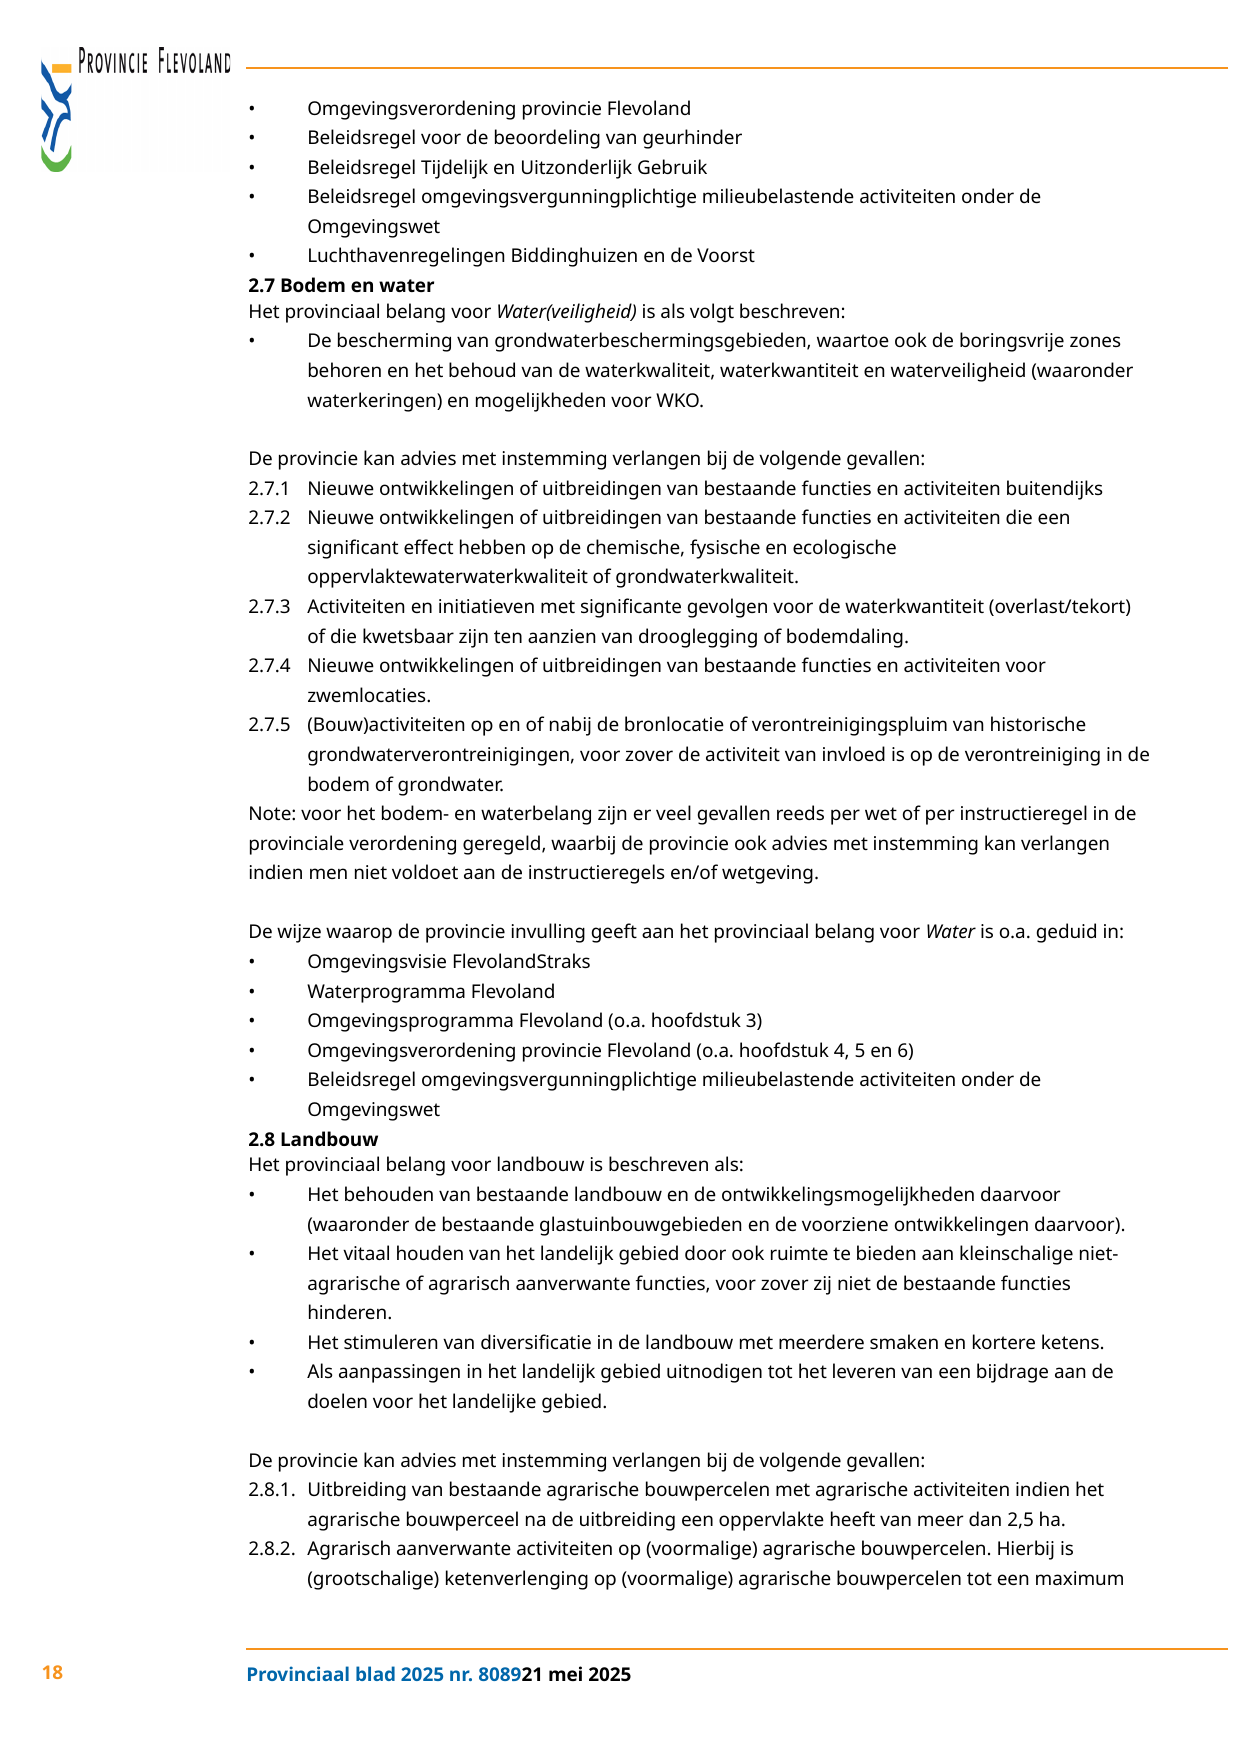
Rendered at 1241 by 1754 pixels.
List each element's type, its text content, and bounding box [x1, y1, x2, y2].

list Omgevingsverordening provincie Flevoland (o.a. hoofdstuk 4, 5 en 6) [248, 1037, 1152, 1063]
list Nieuwe ontwikkelingen of uitbreidingen van bestaande functies en activiteiten buitendijks [248, 475, 1152, 501]
list Beleidsregel voor de beoordeling van geurhinder [248, 124, 1152, 150]
list Beleidsregel Tijdelijk en Uitzonderlijk Gebruik [248, 154, 1152, 180]
list Omgevingsprogramma Flevoland (o.a. hoofdstuk 3) [248, 1007, 1152, 1033]
list (Bouw)activiteiten op en of nabij de bronlocatie of verontreinigingspluim van historische grondwaterverontreinigingen, voor zover de activiteit van invloed is op de verontreiniging in de bodem of grondwater. [248, 712, 1152, 797]
list Omgevingsverordening provincie Flevoland [248, 95, 1152, 121]
list Activiteiten en initiatieven met significante gevolgen voor de waterkwantiteit (overlast/tekort) of die kwetsbaar zijn ten aanzien van drooglegging of bodemdaling. [248, 593, 1152, 649]
list Beleidsregel omgevingsvergunningplichtige milieubelastende activiteiten onder de Omgevingswet [248, 183, 1152, 239]
list Beleidsregel omgevingsvergunningplichtige milieubelastende activiteiten onder de Omgevingswet [248, 1067, 1152, 1122]
list Omgevingsvisie FlevolandStraks [248, 948, 1152, 974]
list Luchthavenregelingen Biddinghuizen en de Voorst [248, 243, 1152, 268]
list Agrarisch aanverwante activiteiten op (voormalige) agrarische bouwpercelen. Hierbij is (grootschalige) ketenverlenging op (voormalige) agrarische bouwpercelen tot een maximum [248, 1536, 1152, 1591]
list Uitbreiding van bestaande agrarische bouwpercelen met agrarische activiteiten indien het agrarische bouwperceel na de uitbreiding een oppervlakte heeft van meer dan 2,5 ha. [248, 1476, 1152, 1532]
list Nieuwe ontwikkelingen of uitbreidingen van bestaande functies en activiteiten die een significant effect hebben op de chemische, fysische en ecologische oppervlaktewaterwaterkwaliteit of grondwaterkwaliteit. [248, 504, 1152, 589]
text 2.8 Landbouw [248, 1126, 1152, 1152]
text De provincie kan advies met instemming verlangen bij de volgende gevallen: [248, 445, 1152, 471]
text De provincie kan advies met instemming verlangen bij de volgende gevallen: [248, 1447, 1152, 1473]
table_header Het provinciaal belang voor landbouw is beschreven als: Het behouden van bestaande landbouw en de ontwikkelingsmogelijkheden daarvoor (waaronder de bestaande glastuinbouwgebieden en de voorziene ontwikkelingen daarvoor). Het vitaal houden van het landelijk gebied door ook ruimte te bieden aan kleinschalige niet-agrarische of agrarisch aanverwante functies, voor zover zij niet de bestaande functies hinderen. Het stimuleren van diversificatie in de landbouw met meerdere smaken en kortere ketens. Als aanpassingen in het landelijk gebied uitnodigen tot het leveren van een bijdrage aan de doelen voor het landelijke gebied. [248, 1152, 1152, 1414]
table_header Het provinciaal belang voor Water(veiligheid) is als volgt beschreven: De bescherming van grondwaterbeschermingsgebieden, waartoe ook de boringsvrije zones behoren en het behoud van de waterkwaliteit, waterkwantiteit en waterveiligheid (waaronder waterkeringen) en mogelijkheden voor WKO. [248, 298, 1152, 413]
text Note: voor het bodem- en waterbelang zijn er veel gevallen reeds per wet of per instructieregel in de provinciale verordening geregeld, waarbij de provincie ook advies met instemming kan verlangen indien men niet voldoet aan de instructieregels en/of wetgeving. [248, 800, 1152, 885]
list Waterprogramma Flevoland [248, 978, 1152, 1004]
text De wijze waarop de provincie invulling geeft aan het provinciaal belang voor Water is o.a. geduid in: [248, 919, 1152, 944]
list Nieuwe ontwikkelingen of uitbreidingen van bestaande functies en activiteiten voor zwemlocaties. [248, 652, 1152, 708]
picture [41, 47, 231, 172]
text 2.7 Bodem en water [248, 272, 1152, 298]
